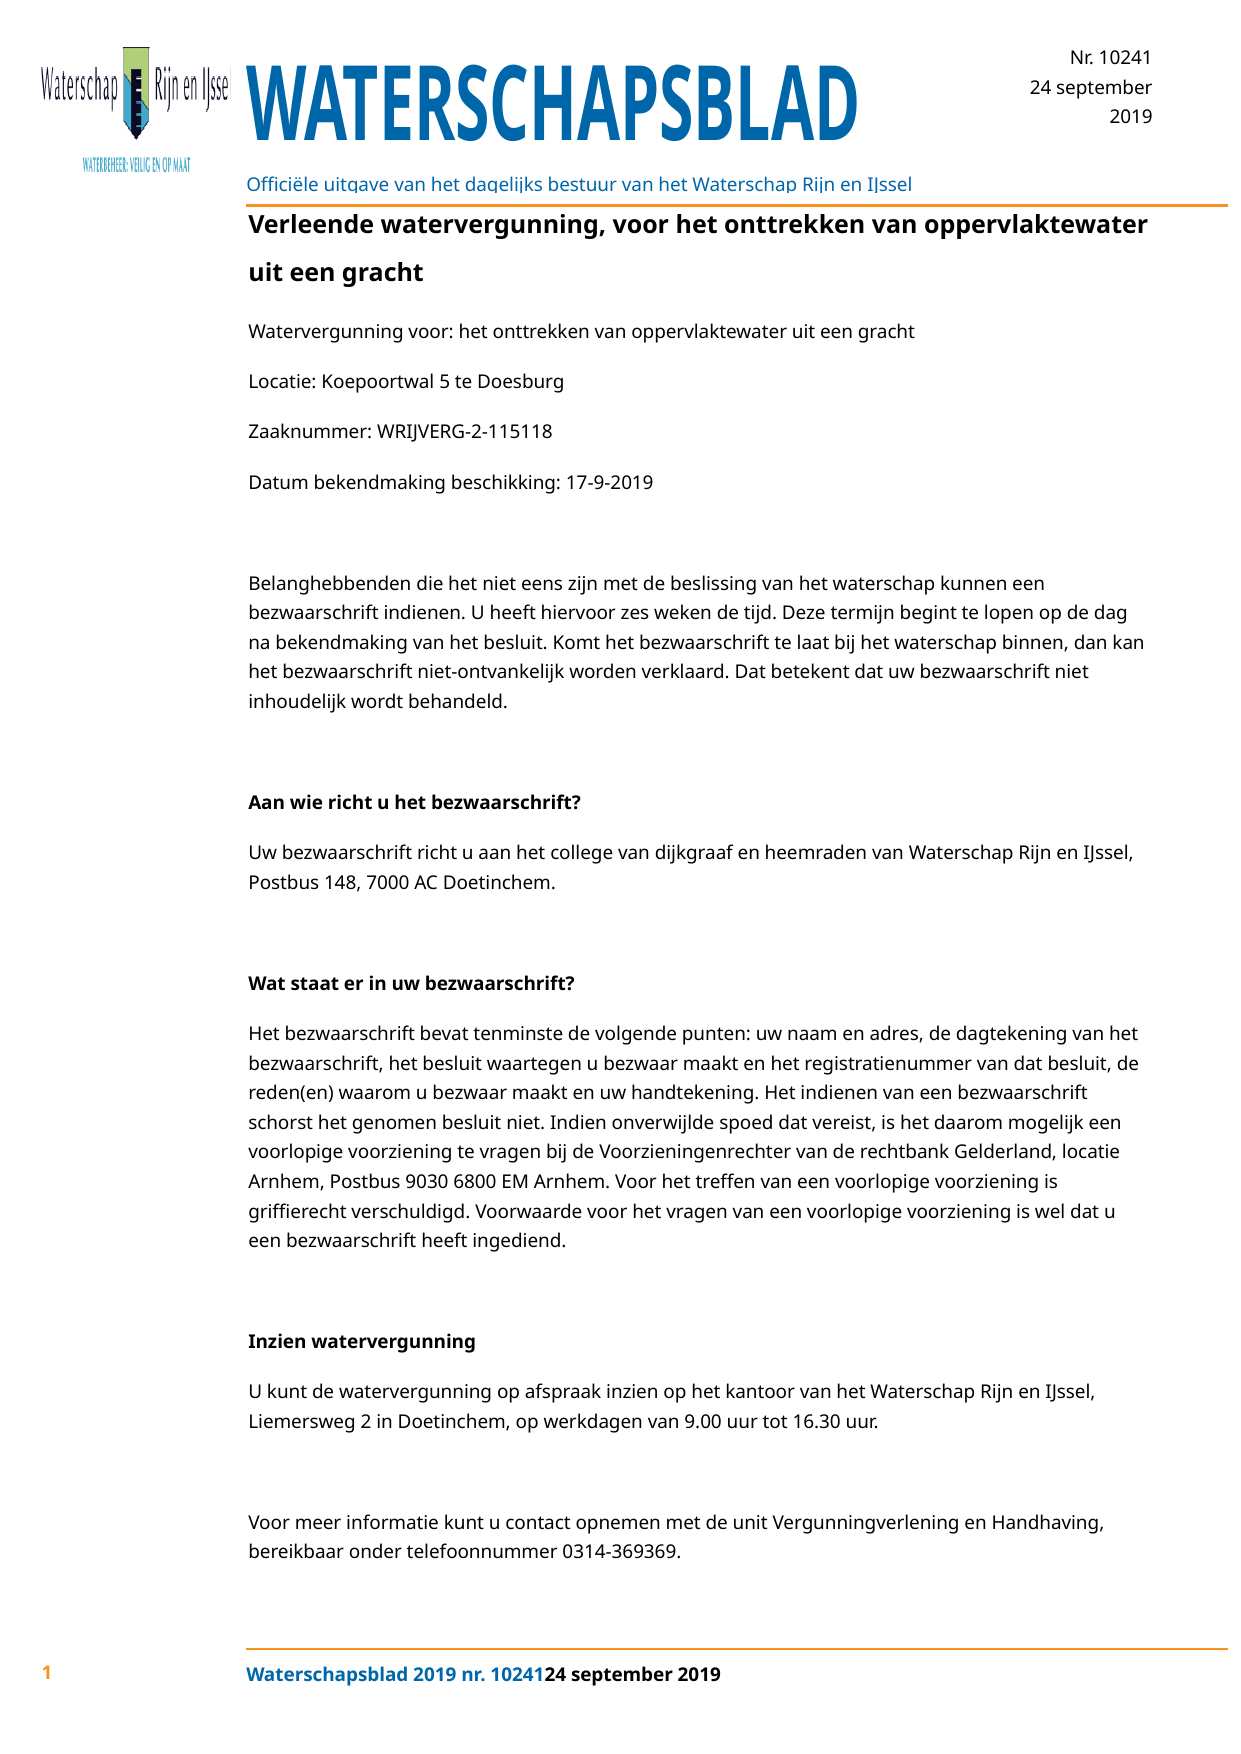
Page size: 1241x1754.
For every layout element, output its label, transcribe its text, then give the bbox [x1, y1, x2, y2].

text Datum bekendmaking beschikking: 17-9-2019 [248, 469, 1152, 495]
text Inzien watervergunning [248, 1328, 1152, 1354]
text Watervergunning voor: het onttrekken van oppervlaktewater uit een gracht [248, 318, 1152, 344]
text U kunt de watervergunning op afspraak inzien op het kantoor van het Waterschap Rijn en IJssel, Liemersweg 2 in Doetinchem, op werkdagen van 9.00 uur tot 16.30 uur. [248, 1379, 1152, 1434]
text Verleende watervergunning, voor het onttrekken van oppervlaktewater uit een gracht [248, 207, 1152, 288]
text Wat staat er in uw bezwaarschrift? [248, 970, 1152, 996]
text Voor meer informatie kunt u contact opnemen met de unit Vergunningverlening en Handhaving, bereikbaar onder telefoonnummer 0314-369369. [248, 1509, 1152, 1564]
text Het bezwaarschrift bevat tenminste de volgende punten: uw naam en adres, de dagtekening van het bezwaarschrift, het besluit waartegen u bezwaar maakt en het registratienummer van dat besluit, de reden(en) waarom u bezwaar maakt en uw handtekening. Het indienen van een bezwaarschrift schorst het genomen besluit niet. Indien onverwijlde spoed dat vereist, is het daarom mogelijk een voorlopige voorziening te vragen bij de Voorzieningenrechter van de rechtbank Gelderland, locatie Arnhem, Postbus 9030 6800 EM Arnhem. Voor het treffen van een voorlopige voorziening is griffierecht verschuldigd. Voorwaarde voor het vragen van een voorlopige voorziening is wel dat u een bezwaarschrift heeft ingediend. [248, 1020, 1152, 1253]
picture [41, 47, 231, 172]
text Zaaknummer: WRIJVERG-2-115118 [248, 419, 1152, 444]
text Belanghebbenden die het niet eens zijn met de beslissing van het waterschap kunnen een bezwaarschrift indienen. U heeft hiervoor zes weken de tijd. Deze termijn begint te lopen op de dag na bekendmaking van het besluit. Komt het bezwaarschrift te laat bij het waterschap binnen, dan kan het bezwaarschrift niet-ontvankelijk worden verklaard. Dat betekent dat uw bezwaarschrift niet inhoudelijk wordt behandeld. [248, 570, 1152, 714]
text Uw bezwaarschrift richt u aan het college van dijkgraaf en heemraden van Waterschap Rijn en IJssel, Postbus 148, 7000 AC Doetinchem. [248, 839, 1152, 895]
text Locatie: Koepoortwal 5 te Doesburg [248, 368, 1152, 394]
text Aan wie richt u het bezwaarschrift? [248, 789, 1152, 815]
